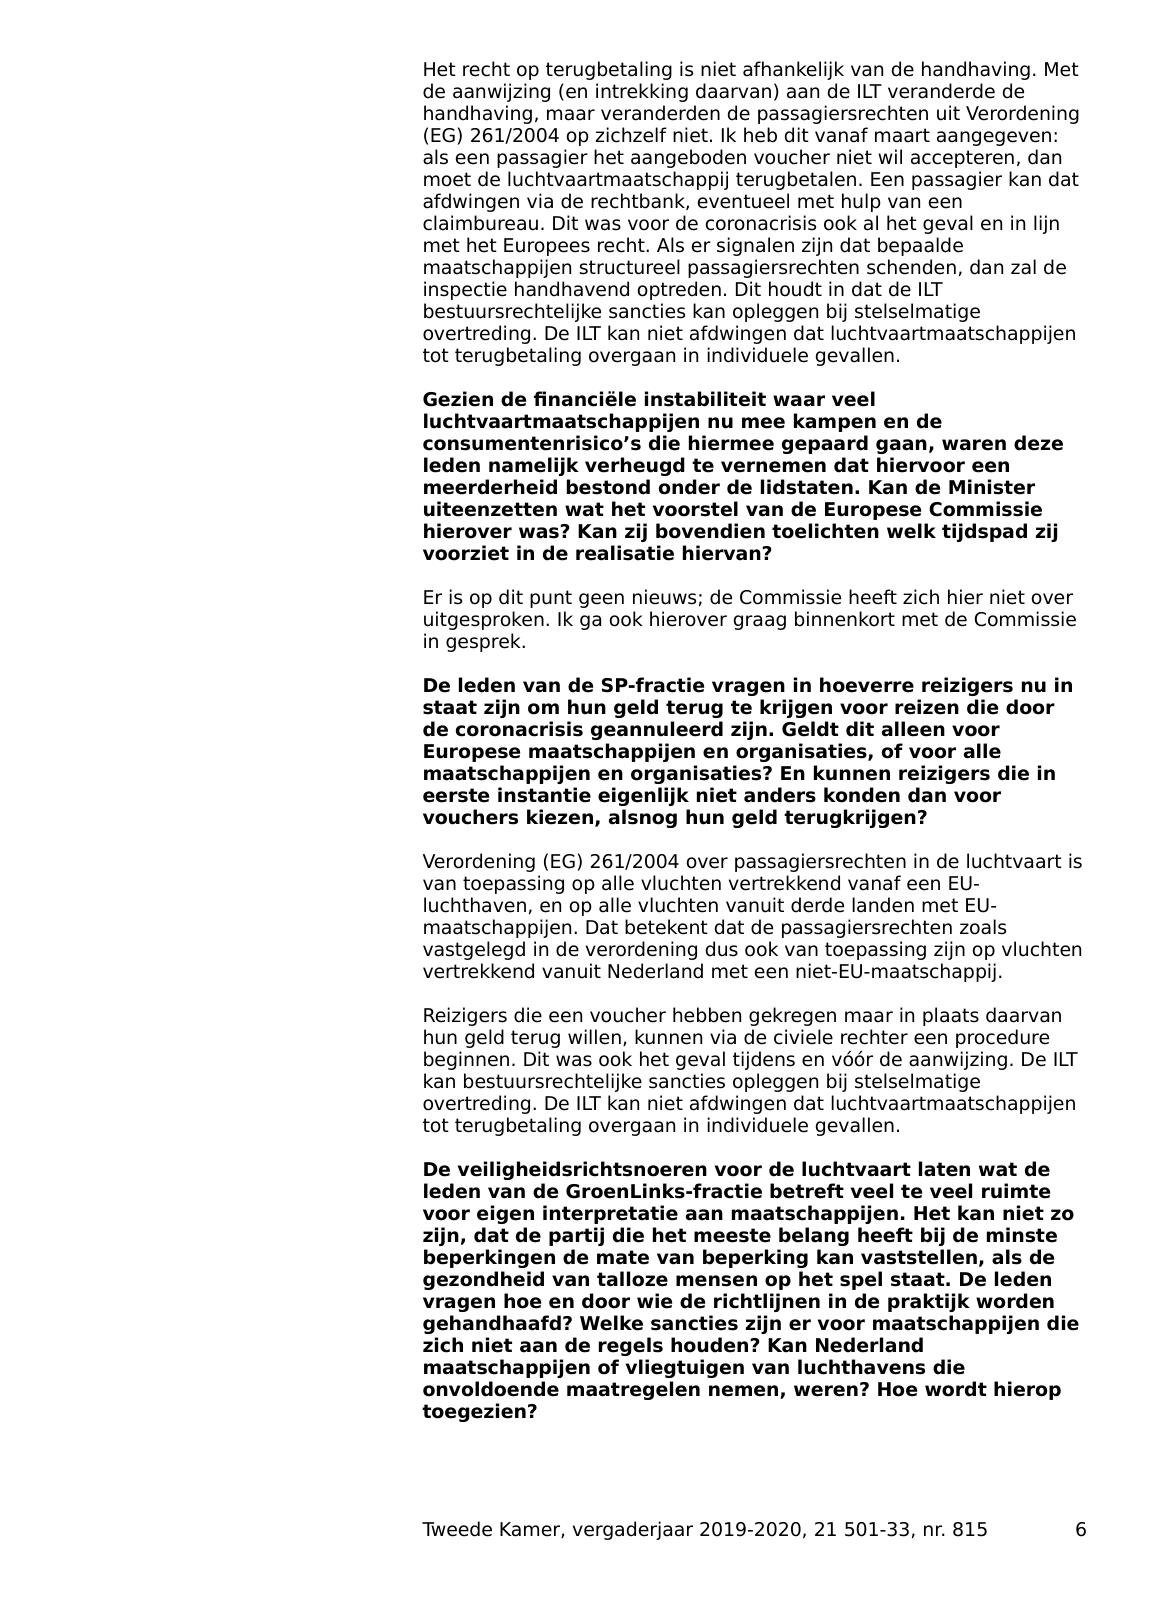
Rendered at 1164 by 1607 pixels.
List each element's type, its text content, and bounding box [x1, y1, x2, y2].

text Reizigers die een voucher hebben gekregen maar in plaats daarvan hun geld terug willen, kunnen via de civiele rechter een procedure beginnen. Dit was ook het geval tijdens en vóór de aanwijzing. De ILT kan bestuursrechtelijke sancties opleggen bij stelselmatige overtreding. De ILT kan niet afdwingen dat luchtvaartmaatschappijen tot terugbetaling overgaan in individuele gevallen. [422, 1005, 1087, 1137]
text De leden van de SP-fractie vragen in hoeverre reizigers nu in staat zijn om hun geld terug te krijgen voor reizen die door de coronacrisis geannuleerd zijn. Geldt dit alleen voor Europese maatschappijen en organisaties, of voor alle maatschappijen en organisaties? En kunnen reizigers die in eerste instantie eigenlijk niet anders konden dan voor vouchers kiezen, alsnog hun geld terugkrijgen? [422, 675, 1087, 829]
text Verordening (EG) 261/2004 over passagiersrechten in de luchtvaart is van toepassing op alle vluchten vertrekkend vanaf een EU-luchthaven, en op alle vluchten vanuit derde landen met EU-maatschappijen. Dat betekent dat de passagiersrechten zoals vastgelegd in de verordening dus ook van toepassing zijn op vluchten vertrekkend vanuit Nederland met een niet-EU-maatschappij. [422, 851, 1087, 983]
text Gezien de financiële instabiliteit waar veel luchtvaartmaatschappijen nu mee kampen en de consumentenrisico’s die hiermee gepaard gaan, waren deze leden namelijk verheugd te vernemen dat hiervoor een meerderheid bestond onder de lidstaten. Kan de Minister uiteenzetten wat het voorstel van de Europese Commissie hierover was? Kan zij bovendien toelichten welk tijdspad zij voorziet in de realisatie hiervan? [422, 389, 1087, 565]
text Het recht op terugbetaling is niet afhankelijk van de handhaving. Met de aanwijzing (en intrekking daarvan) aan de ILT veranderde de handhaving, maar veranderden de passagiersrechten uit Verordening (EG) 261/2004 op zichzelf niet. Ik heb dit vanaf maart aangegeven: als een passagier het aangeboden voucher niet wil accepteren, dan moet de luchtvaartmaatschappij terugbetalen. Een passagier kan dat afdwingen via de rechtbank, eventueel met hulp van een claimbureau. Dit was voor de coronacrisis ook al het geval en in lijn met het Europees recht. Als er signalen zijn dat bepaalde maatschappijen structureel passagiersrechten schenden, dan zal de inspectie handhavend optreden. Dit houdt in dat de ILT bestuursrechtelijke sancties kan opleggen bij stelselmatige overtreding. De ILT kan niet afdwingen dat luchtvaartmaatschappijen tot terugbetaling overgaan in individuele gevallen. [422, 59, 1087, 367]
text De veiligheidsrichtsnoeren voor de luchtvaart laten wat de leden van de GroenLinks-fractie betreft veel te veel ruimte voor eigen interpretatie aan maatschappijen. Het kan niet zo zijn, dat de partij die het meeste belang heeft bij de minste beperkingen de mate van beperking kan vaststellen, als de gezondheid van talloze mensen op het spel staat. De leden vragen hoe en door wie de richtlijnen in de praktijk worden gehandhaafd? Welke sancties zijn er voor maatschappijen die zich niet aan de regels houden? Kan Nederland maatschappijen of vliegtuigen van luchthavens die onvoldoende maatregelen nemen, weren? Hoe wordt hierop toegezien? [422, 1159, 1087, 1423]
text Er is op dit punt geen nieuws; de Commissie heeft zich hier niet over uitgesproken. Ik ga ook hierover graag binnenkort met de Commissie in gesprek. [422, 587, 1087, 653]
